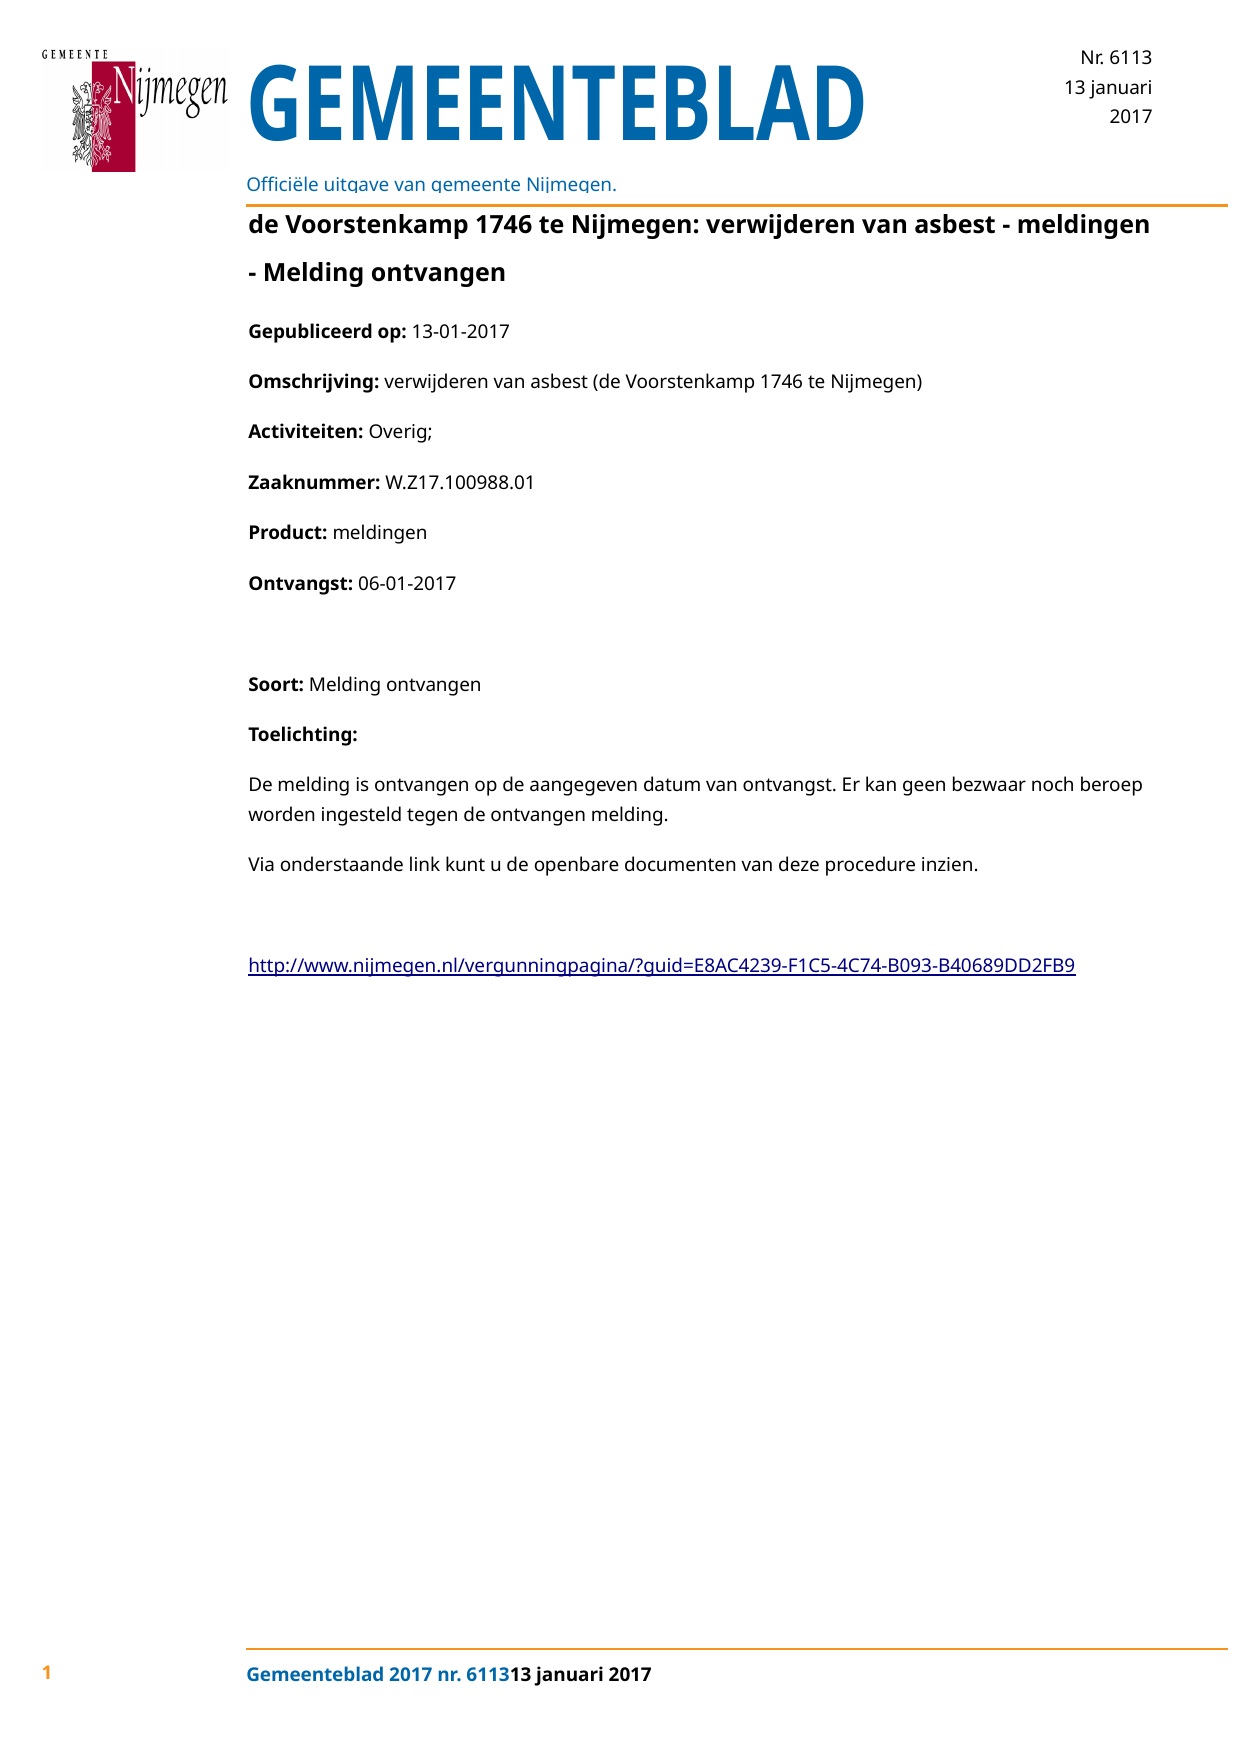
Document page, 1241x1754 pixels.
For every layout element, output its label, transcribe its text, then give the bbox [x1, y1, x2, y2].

text Toelichting: [248, 721, 1152, 747]
text De melding is ontvangen op de aangegeven datum van ontvangst. Er kan geen bezwaar noch beroep worden ingesteld tegen de ontvangen melding. [248, 772, 1152, 827]
picture [41, 47, 231, 172]
text Activiteiten: Overig; [248, 419, 1152, 444]
text http://www.nijmegen.nl/vergunningpagina/?guid=E8AC4239-F1C5-4C74-B093-B40689DD2FB9 [248, 952, 1152, 978]
text de Voorstenkamp 1746 te Nijmegen: verwijderen van asbest - meldingen - Melding ontvangen [248, 207, 1152, 288]
text Via onderstaande link kunt u de openbare documenten van deze procedure inzien. [248, 852, 1152, 877]
text Gepubliceerd op: 13-01-2017 [248, 318, 1152, 344]
text Product: meldingen [248, 519, 1152, 545]
text Omschrijving: verwijderen van asbest (de Voorstenkamp 1746 te Nijmegen) [248, 368, 1152, 394]
text Zaaknummer: W.Z17.100988.01 [248, 469, 1152, 495]
text Ontvangst: 06-01-2017 [248, 570, 1152, 596]
text Soort: Melding ontvangen [248, 671, 1152, 697]
